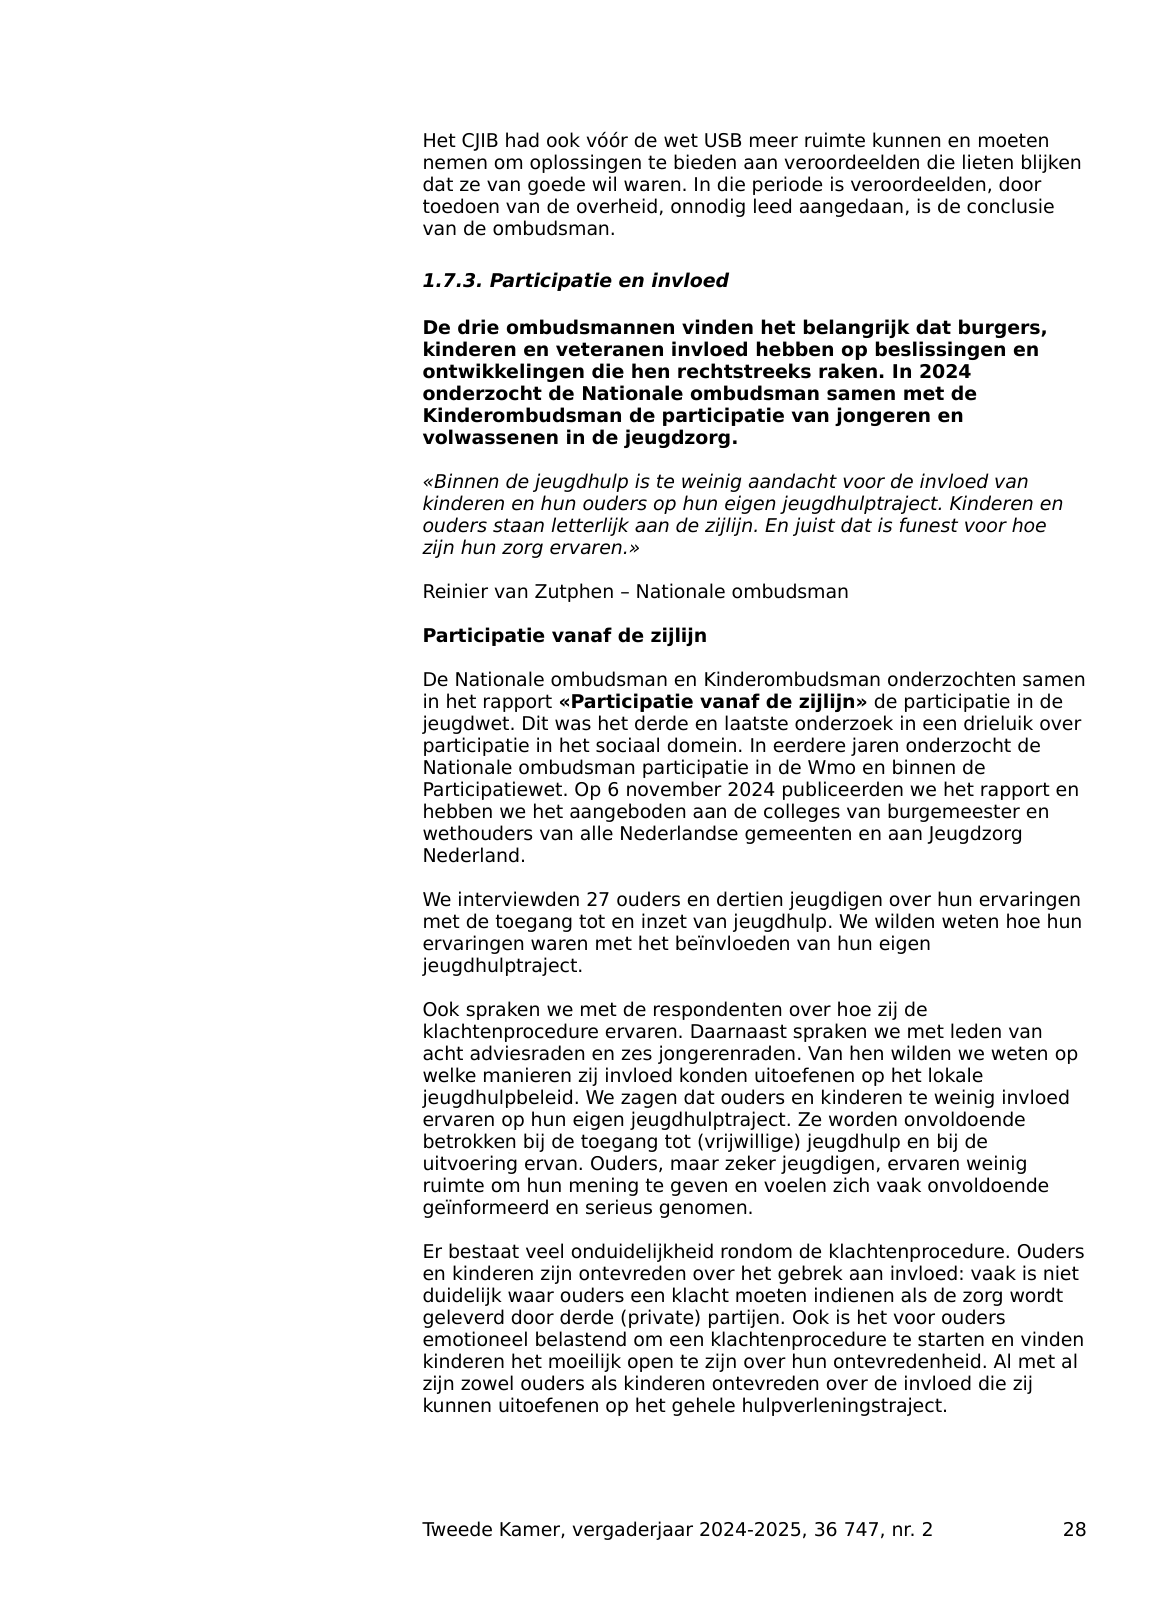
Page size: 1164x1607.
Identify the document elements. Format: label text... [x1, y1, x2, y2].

text «Binnen de jeugdhulp is te weinig aandacht voor de invloed van kinderen en hun ouders op hun eigen jeugdhulptraject. Kinderen en ouders staan letterlijk aan de zijlijn. En juist dat is funest voor hoe zijn hun zorg ervaren.» [422, 471, 1087, 559]
subtitle Participatie vanaf de zijlijn [422, 625, 1087, 647]
subtitle 1.7.3. Participatie en invloed [422, 270, 1087, 292]
text Ook spraken we met de respondenten over hoe zij de klachtenprocedure ervaren. Daarnaast spraken we met leden van acht adviesraden en zes jongerenraden. Van hen wilden we weten op welke manieren zij invloed konden uitoefenen op het lokale jeugdhulpbeleid. We zagen dat ouders en kinderen te weinig invloed ervaren op hun eigen jeugdhulptraject. Ze worden onvoldoende betrokken bij de toegang tot (vrijwillige) jeugdhulp en bij de uitvoering ervan. Ouders, maar zeker jeugdigen, ervaren weinig ruimte om hun mening te geven en voelen zich vaak onvoldoende geïnformeerd en serieus genomen. [422, 999, 1087, 1219]
text We interviewden 27 ouders en dertien jeugdigen over hun ervaringen met de toegang tot en inzet van jeugdhulp. We wilden weten hoe hun ervaringen waren met het beïnvloeden van hun eigen jeugdhulptraject. [422, 889, 1087, 977]
text Het CJIB had ook vóór de wet USB meer ruimte kunnen en moeten nemen om oplossingen te bieden aan veroordeelden die lieten blijken dat ze van goede wil waren. In die periode is veroordeelden, door toedoen van de overheid, onnodig leed aangedaan, is de conclusie van de ombudsman. [422, 130, 1087, 240]
text Er bestaat veel onduidelijkheid rondom de klachtenprocedure. Ouders en kinderen zijn ontevreden over het gebrek aan invloed: vaak is niet duidelijk waar ouders een klacht moeten indienen als de zorg wordt geleverd door derde (private) partijen. Ook is het voor ouders emotioneel belastend om een klachtenprocedure te starten en vinden kinderen het moeilijk open te zijn over hun ontevredenheid. Al met al zijn zowel ouders als kinderen ontevreden over de invloed die zij kunnen uitoefenen op het gehele hulpverleningstraject. [422, 1241, 1087, 1417]
text De Nationale ombudsman en Kinderombudsman onderzochten samen in het rapport «Participatie vanaf de zijlijn» de participatie in de jeugdwet. Dit was het derde en laatste onderzoek in een drieluik over participatie in het sociaal domein. In eerdere jaren onderzocht de Nationale ombudsman participatie in de Wmo en binnen de Participatiewet. Op 6 november 2024 publiceerden we het rapport en hebben we het aangeboden aan de colleges van burgemeester en wethouders van alle Nederlandse gemeenten en aan Jeugdzorg Nederland. [422, 669, 1087, 867]
text De drie ombudsmannen vinden het belangrijk dat burgers, kinderen en veteranen invloed hebben op beslissingen en ontwikkelingen die hen rechtstreeks raken. In 2024 onderzocht de Nationale ombudsman samen met de Kinderombudsman de participatie van jongeren en volwassenen in de jeugdzorg. [422, 317, 1087, 449]
text Reinier van Zutphen – Nationale ombudsman [422, 581, 1087, 603]
